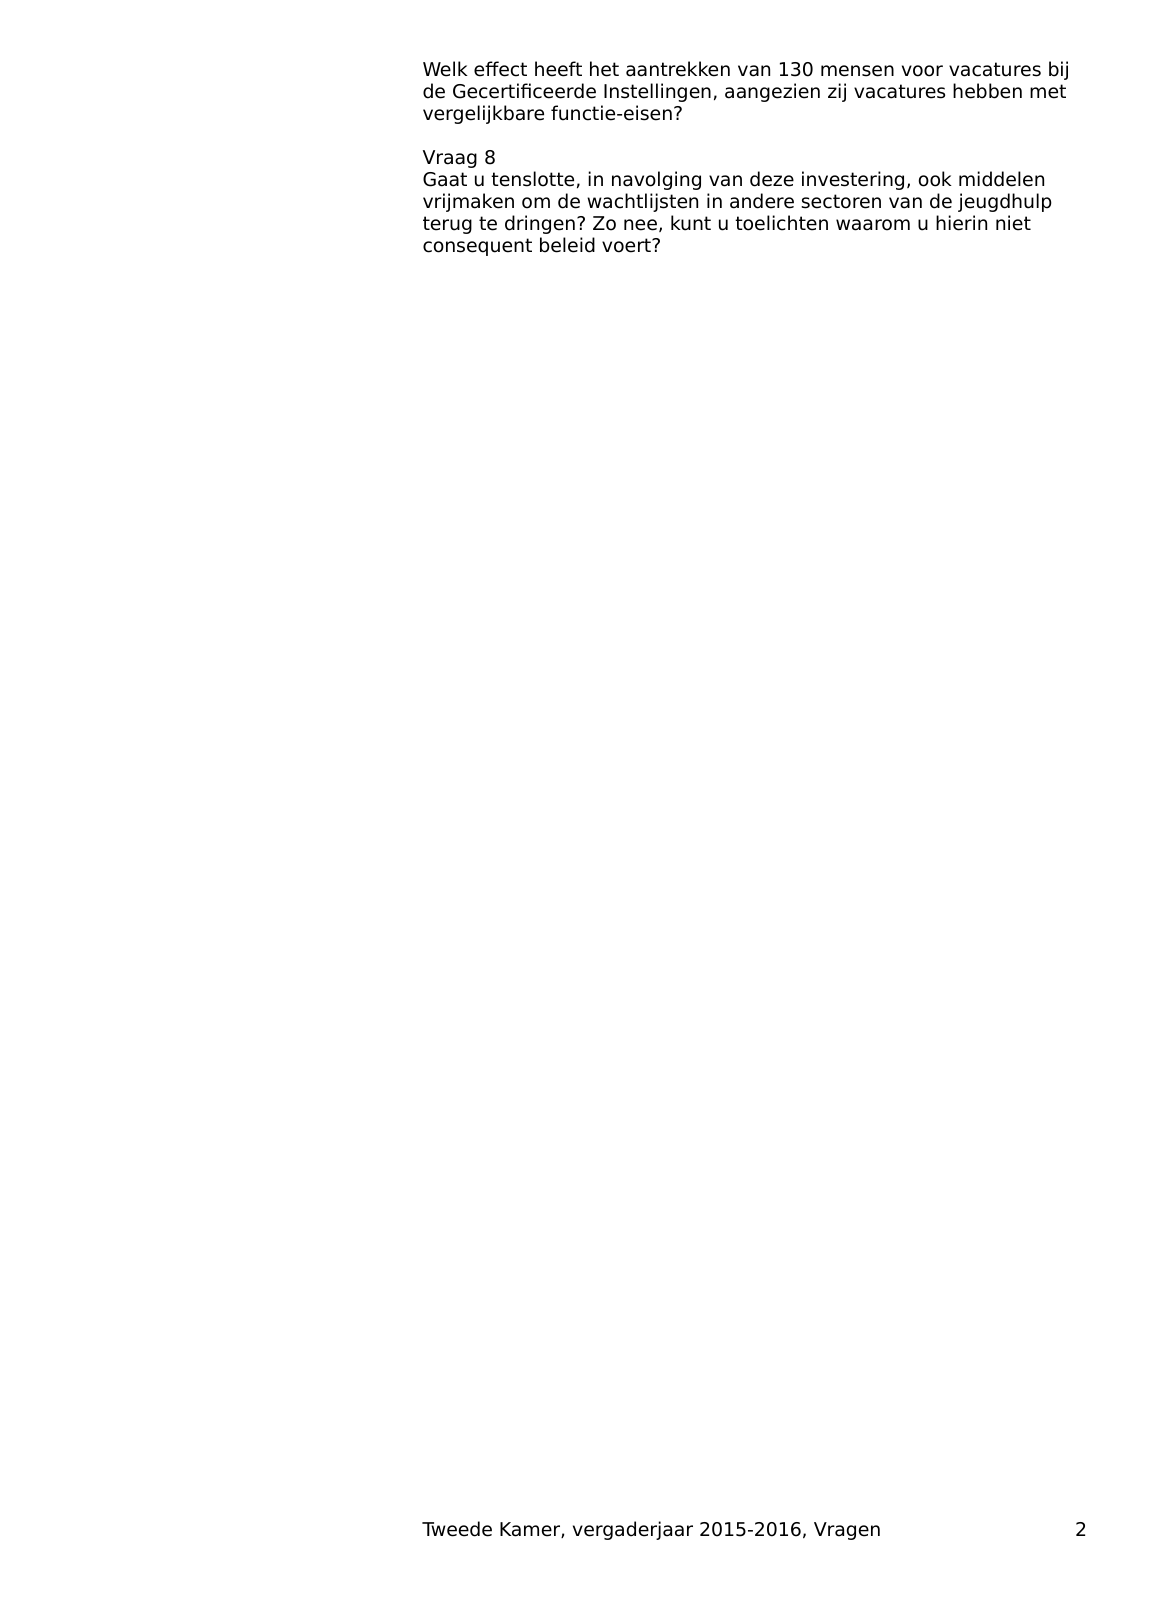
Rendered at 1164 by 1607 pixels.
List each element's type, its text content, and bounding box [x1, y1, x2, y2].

text Welk effect heeft het aantrekken van 130 mensen voor vacatures bij de Gecertificeerde Instellingen, aangezien zij vacatures hebben met vergelijkbare functie-eisen? [422, 59, 1087, 125]
text Vraag 8 [422, 147, 1087, 169]
text Gaat u tenslotte, in navolging van deze investering, ook middelen vrijmaken om de wachtlijsten in andere sectoren van de jeugdhulp terug te dringen? Zo nee, kunt u toelichten waarom u hierin niet consequent beleid voert? [422, 169, 1087, 257]
